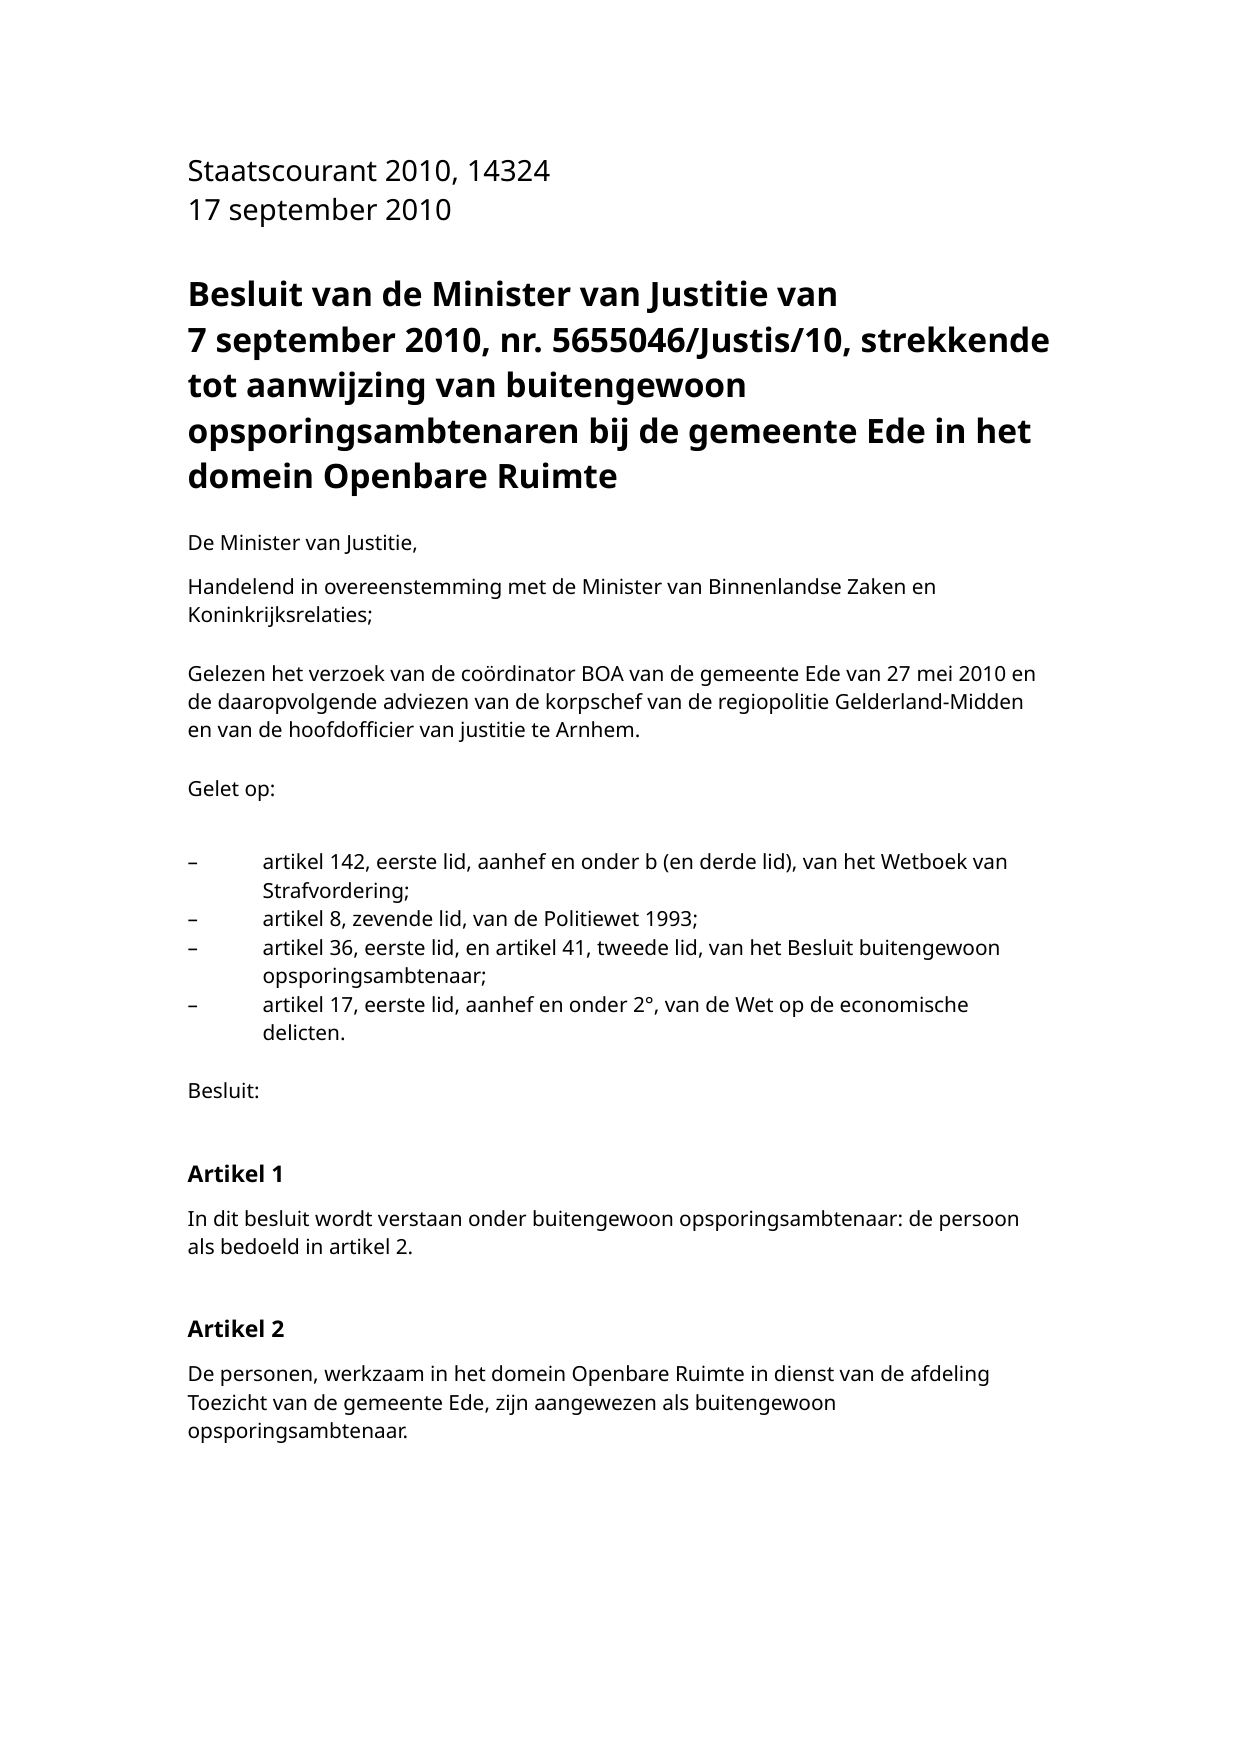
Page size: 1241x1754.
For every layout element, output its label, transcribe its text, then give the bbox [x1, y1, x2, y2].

subtitle Artikel 2 [187, 1313, 1053, 1344]
list artikel 17, eerste lid, aanhef en onder 2°, van de Wet op de economische delicten. [187, 990, 1053, 1047]
text In dit besluit wordt verstaan onder buitengewoon opsporingsambtenaar: de persoon als bedoeld in artikel 2. [187, 1204, 1053, 1261]
list artikel 36, eerste lid, en artikel 41, tweede lid, van het Besluit buitengewoon opsporingsambtenaar; [187, 933, 1053, 990]
list artikel 8, zevende lid, van de Politiewet 1993; [187, 904, 1053, 933]
text 17 september 2010 [187, 190, 1053, 229]
subtitle Besluit van de Minister van Justitie van 7 september 2010, nr. 5655046/Justis/10, strekkende tot aanwijzing van buitengewoon opsporingsambtenaren bij de gemeente Ede in het domein Openbare Ruimte [187, 271, 1053, 498]
text Gelezen het verzoek van de coördinator BOA van de gemeente Ede van 27 mei 2010 en de daaropvolgende adviezen van de korpschef van de regiopolitie Gelderland-Midden en van de hoofdofficier van justitie te Arnhem. [187, 659, 1053, 744]
text Besluit: [187, 1077, 1053, 1105]
text Staatscourant 2010, 14324 [187, 150, 1053, 190]
subtitle Artikel 1 [187, 1157, 1053, 1189]
text Gelet op: [187, 774, 1053, 802]
text Handelend in overeenstemming met de Minister van Binnenlandse Zaken en Koninkrijksrelaties; [187, 572, 1053, 629]
text De personen, werkzaam in het domein Openbare Ruimte in dienst van de afdeling Toezicht van de gemeente Ede, zijn aangewezen als buitengewoon opsporingsambtenaar. [187, 1359, 1053, 1445]
text De Minister van Justitie, [187, 528, 1053, 557]
list artikel 142, eerste lid, aanhef en onder b (en derde lid), van het Wetboek van Strafvordering; [187, 847, 1053, 904]
